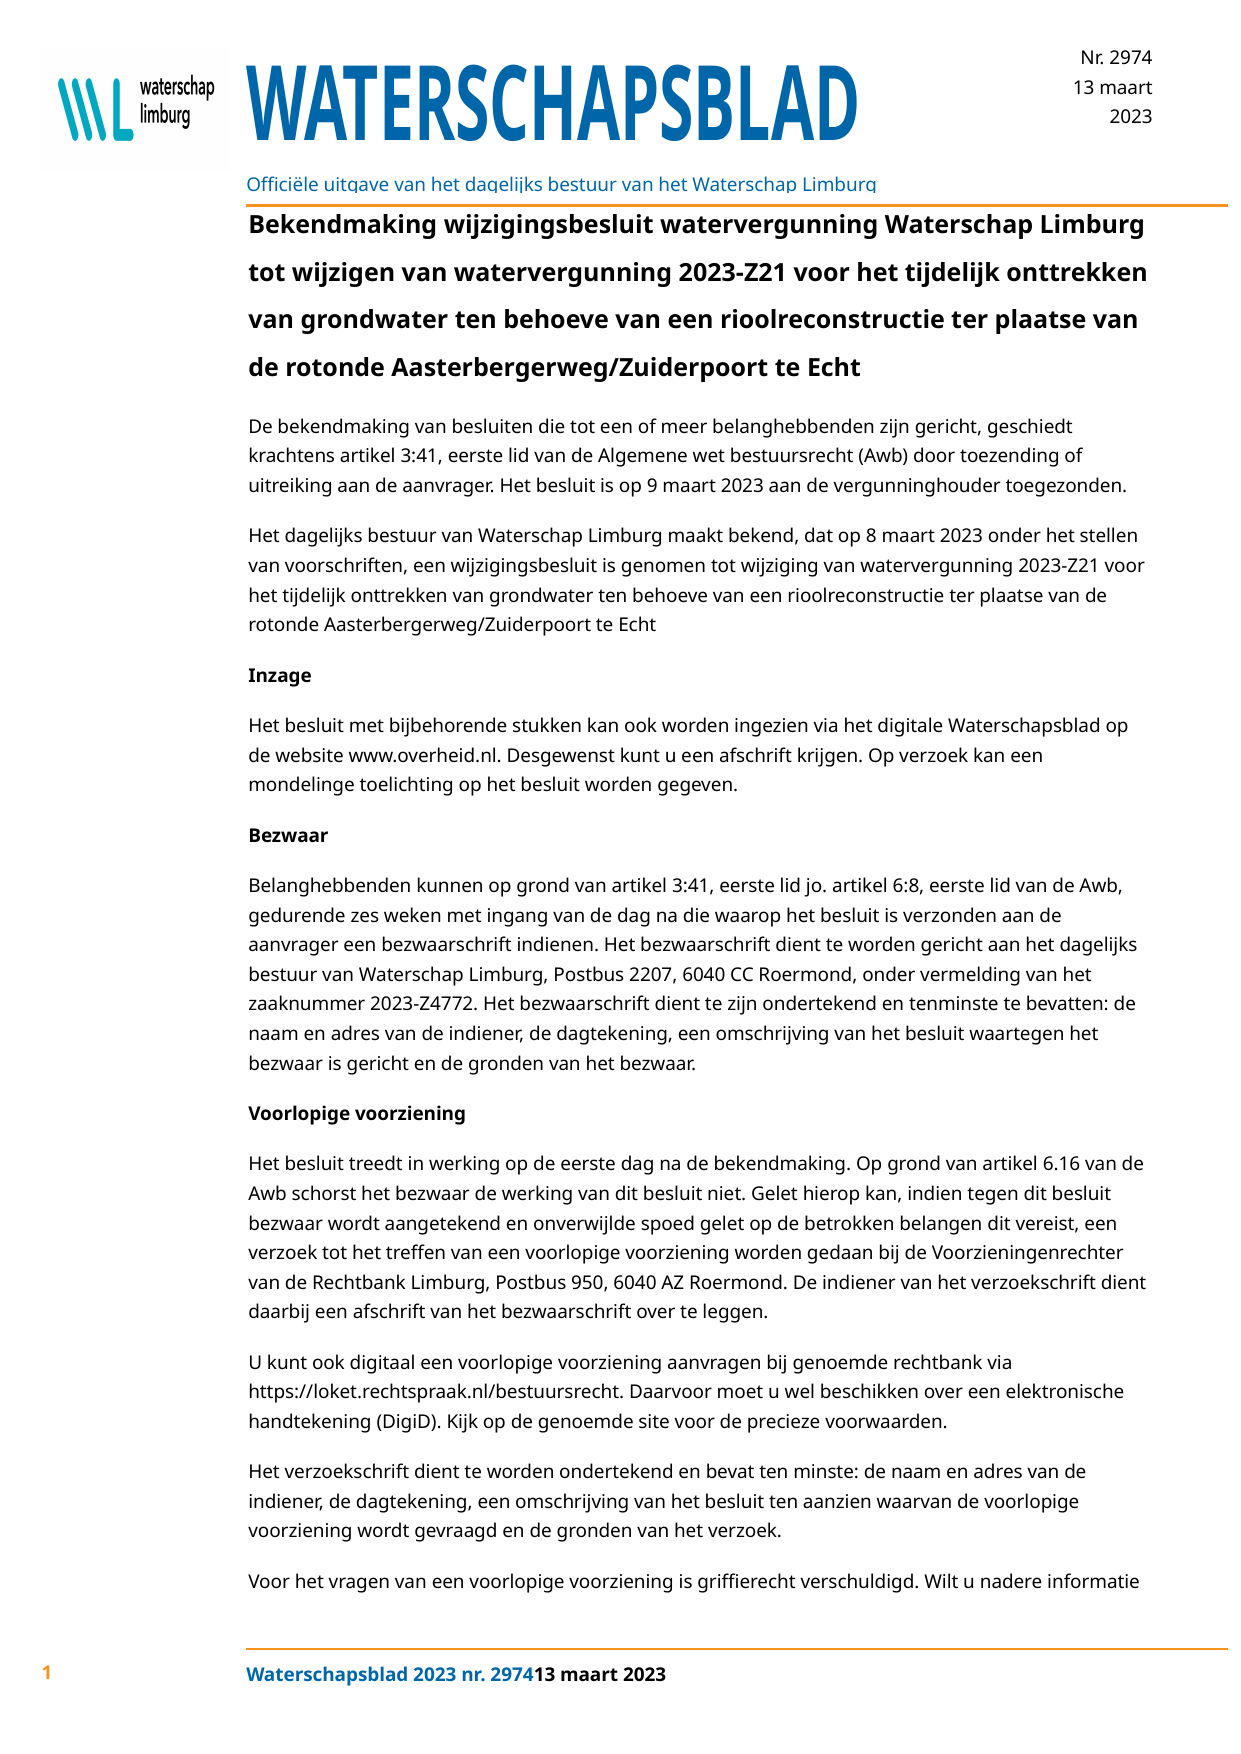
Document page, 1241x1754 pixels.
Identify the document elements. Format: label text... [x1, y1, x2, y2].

text Bezwaar [248, 822, 1152, 848]
picture [41, 47, 231, 172]
text U kunt ook digitaal een voorlopige voorziening aanvragen bij genoemde rechtbank via https://loket.rechtspraak.nl/bestuursrecht. Daarvoor moet u wel beschikken over een elektronische handtekening (DigiD). Kijk op de genoemde site voor de precieze voorwaarden. [248, 1349, 1152, 1434]
text Het dagelijks bestuur van Waterschap Limburg maakt bekend, dat op 8 maart 2023 onder het stellen van voorschriften, een wijzigingsbesluit is genomen tot wijziging van watervergunning 2023-Z21 voor het tijdelijk onttrekken van grondwater ten behoeve van een rioolreconstructie ter plaatse van de rotonde Aasterbergerweg/Zuiderpoort te Echt [248, 523, 1152, 637]
text Het besluit met bijbehorende stukken kan ook worden ingezien via het digitale Waterschapsblad op de website www.overheid.nl. Desgewenst kunt u een afschrift krijgen. Op verzoek kan een mondelinge toelichting op het besluit worden gegeven. [248, 712, 1152, 797]
text Voorlopige voorziening [248, 1100, 1152, 1126]
text Het verzoekschrift dient te worden ondertekend en bevat ten minste: de naam en adres van de indiener, de dagtekening, een omschrijving van het besluit ten aanzien waarvan de voorlopige voorziening wordt gevraagd en de gronden van het verzoek. [248, 1458, 1152, 1543]
text Het besluit treedt in werking op de eerste dag na de bekendmaking. Op grond van artikel 6.16 van de Awb schorst het bezwaar de werking van dit besluit niet. Gelet hierop kan, indien tegen dit besluit bezwaar wordt aangetekend en onverwijlde spoed gelet op de betrokken belangen dit vereist, een verzoek tot het treffen van een voorlopige voorziening worden gedaan bij de Voorzieningenrechter van de Rechtbank Limburg, Postbus 950, 6040 AZ Roermond. De indiener van het verzoekschrift dient daarbij een afschrift van het bezwaarschrift over te leggen. [248, 1151, 1152, 1324]
text Bekendmaking wijzigingsbesluit watervergunning Waterschap Limburg tot wijzigen van watervergunning 2023-Z21 voor het tijdelijk onttrekken van grondwater ten behoeve van een rioolreconstructie ter plaatse van de rotonde Aasterbergerweg/Zuiderpoort te Echt [248, 207, 1152, 384]
text De bekendmaking van besluiten die tot een of meer belanghebbenden zijn gericht, geschiedt krachtens artikel 3:41, eerste lid van de Algemene wet bestuursrecht (Awb) door toezending of uitreiking aan de aanvrager. Het besluit is op 9 maart 2023 aan de vergunninghouder toegezonden. [248, 413, 1152, 498]
text Voor het vragen van een voorlopige voorziening is griffierecht verschuldigd. Wilt u nadere informatie [248, 1568, 1152, 1594]
text Belanghebbenden kunnen op grond van artikel 3:41, eerste lid jo. artikel 6:8, eerste lid van de Awb, gedurende zes weken met ingang van de dag na die waarop het besluit is verzonden aan de aanvrager een bezwaarschrift indienen. Het bezwaarschrift dient te worden gericht aan het dagelijks bestuur van Waterschap Limburg, Postbus 2207, 6040 CC Roermond, onder vermelding van het zaaknummer 2023-Z4772. Het bezwaarschrift dient te zijn ondertekend en tenminste te bevatten: de naam en adres van de indiener, de dagtekening, een omschrijving van het besluit waartegen het bezwaar is gericht en de gronden van het bezwaar. [248, 872, 1152, 1076]
text Inzage [248, 662, 1152, 688]
